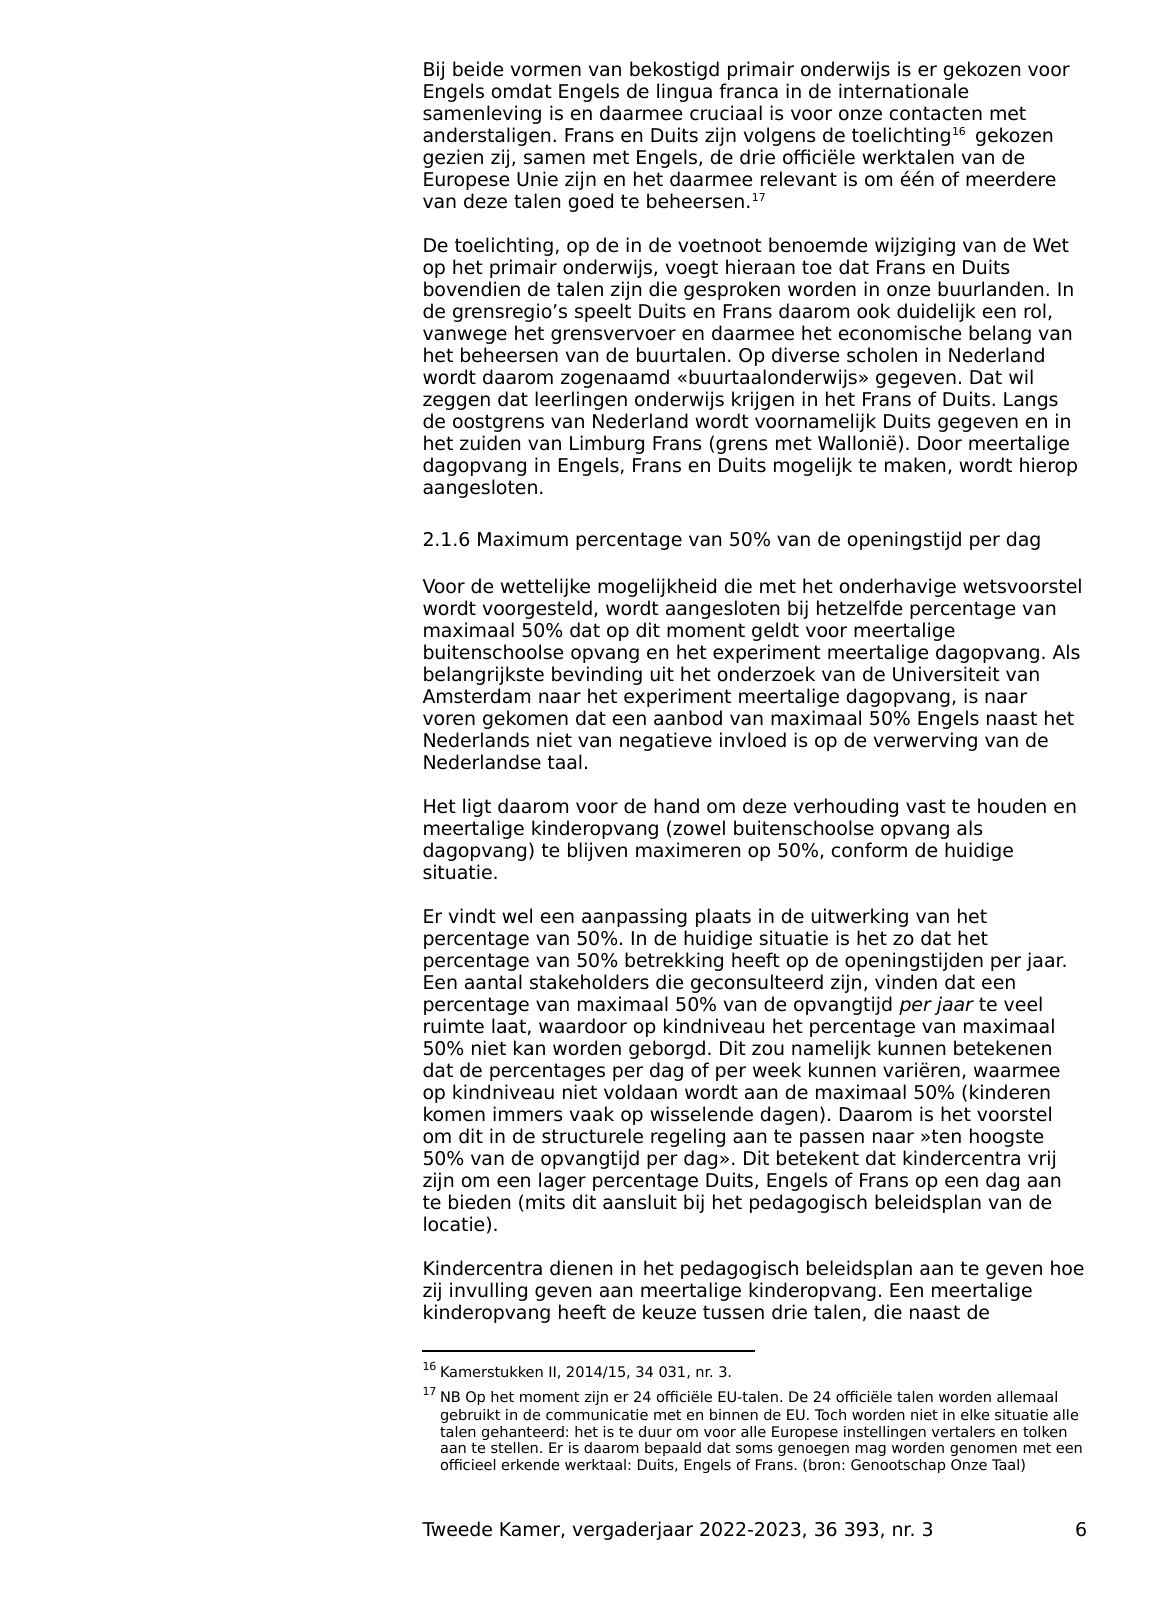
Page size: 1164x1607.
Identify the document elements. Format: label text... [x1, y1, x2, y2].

text NB Op het moment zijn er 24 officiële EU-talen. De 24 officiële talen worden allemaal gebruikt in de communicatie met en binnen de EU. Toch worden niet in elke situatie alle talen gehanteerd: het is te duur om voor alle Europese instellingen vertalers en tolken aan te stellen. Er is daarom bepaald dat soms genoegen mag worden genomen met een officieel erkende werktaal: Duits, Engels of Frans. (bron: Genootschap Onze Taal) [422, 1385, 1087, 1474]
text Kamerstukken II, 2014/15, 34 031, nr. 3. [422, 1360, 1087, 1382]
text Er vindt wel een aanpassing plaats in de uitwerking van het percentage van 50%. In de huidige situatie is het zo dat het percentage van 50% betrekking heeft op de openingstijden per jaar. Een aantal stakeholders die geconsulteerd zijn, vinden dat een percentage van maximaal 50% van de opvangtijd per jaar te veel ruimte laat, waardoor op kindniveau het percentage van maximaal 50% niet kan worden geborgd. Dit zou namelijk kunnen betekenen dat de percentages per dag of per week kunnen variëren, waarmee op kindniveau niet voldaan wordt aan de maximaal 50% (kinderen komen immers vaak op wisselende dagen). Daarom is het voorstel om dit in de structurele regeling aan te passen naar »ten hoogste 50% van de opvangtijd per dag». Dit betekent dat kindercentra vrij zijn om een lager percentage Duits, Engels of Frans op een dag aan te bieden (mits dit aansluit bij het pedagogisch beleidsplan van de locatie). [422, 906, 1087, 1236]
text De toelichting, op de in de voetnoot benoemde wijziging van de Wet op het primair onderwijs, voegt hieraan toe dat Frans en Duits bovendien de talen zijn die gesproken worden in onze buurlanden. In de grensregio’s speelt Duits en Frans daarom ook duidelijk een rol, vanwege het grensvervoer en daarmee het economische belang van het beheersen van de buurtalen. Op diverse scholen in Nederland wordt daarom zogenaamd «buurtaalonderwijs» gegeven. Dat wil zeggen dat leerlingen onderwijs krijgen in het Frans of Duits. Langs de oostgrens van Nederland wordt voornamelijk Duits gegeven en in het zuiden van Limburg Frans (grens met Wallonië). Door meertalige dagopvang in Engels, Frans en Duits mogelijk te maken, wordt hierop aangesloten. [422, 235, 1087, 499]
text Het ligt daarom voor de hand om deze verhouding vast te houden en meertalige kinderopvang (zowel buitenschoolse opvang als dagopvang) te blijven maximeren op 50%, conform de huidige situatie. [422, 796, 1087, 884]
text Bij beide vormen van bekostigd primair onderwijs is er gekozen voor Engels omdat Engels de lingua franca in de internationale samenleving is en daarmee cruciaal is voor onze contacten met anderstaligen. Frans en Duits zijn volgens de toelichting gekozen gezien zij, samen met Engels, de drie officiële werktalen van de Europese Unie zijn en het daarmee relevant is om één of meerdere van deze talen goed te beheersen. [422, 59, 1087, 213]
subtitle 2.1.6 Maximum percentage van 50% van de openingstijd per dag [422, 529, 1087, 551]
text Voor de wettelijke mogelijkheid die met het onderhavige wetsvoorstel wordt voorgesteld, wordt aangesloten bij hetzelfde percentage van maximaal 50% dat op dit moment geldt voor meertalige buitenschoolse opvang en het experiment meertalige dagopvang. Als belangrijkste bevinding uit het onderzoek van de Universiteit van Amsterdam naar het experiment meertalige dagopvang, is naar voren gekomen dat een aanbod van maximaal 50% Engels naast het Nederlands niet van negatieve invloed is op de verwerving van de Nederlandse taal. [422, 576, 1087, 774]
text Kindercentra dienen in het pedagogisch beleidsplan aan te geven hoe zij invulling geven aan meertalige kinderopvang. Een meertalige kinderopvang heeft de keuze tussen drie talen, die naast de [422, 1258, 1087, 1324]
